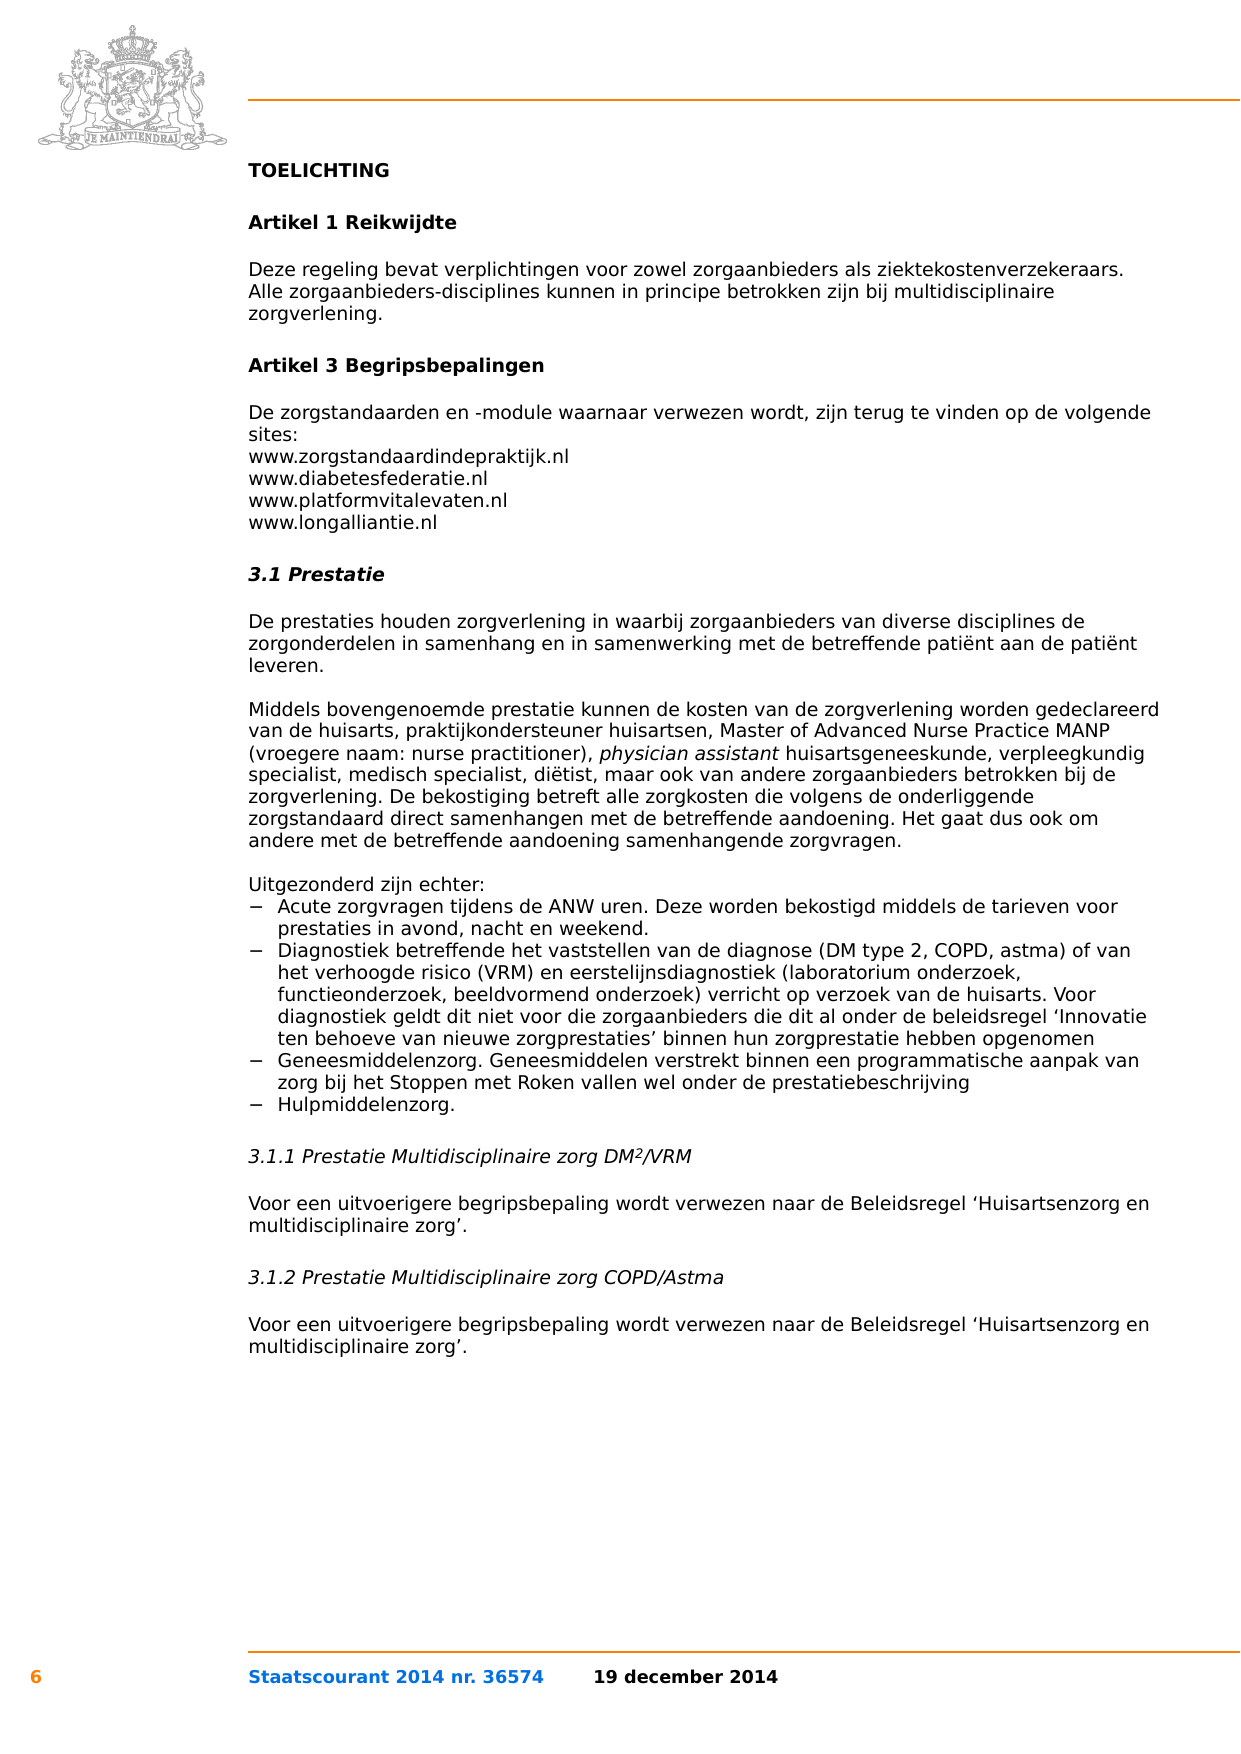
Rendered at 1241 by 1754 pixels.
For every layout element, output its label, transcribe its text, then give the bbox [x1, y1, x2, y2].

text Voor een uitvoerigere begripsbepaling wordt verwezen naar de Beleidsregel ‘Huisartsenzorg en multidisciplinaire zorg’. [248, 1314, 1163, 1358]
text − Hulpmiddelenzorg. [248, 1094, 1163, 1116]
text Uitgezonderd zijn echter: [248, 874, 1163, 896]
text De prestaties houden zorgverlening in waarbij zorgaanbieders van diverse disciplines de zorgonderdelen in samenhang en in samenwerking met de betreffende patiënt aan de patiënt leveren. [248, 611, 1163, 677]
subtitle TOELICHTING [248, 160, 1163, 182]
text De zorgstandaarden en -module waarnaar verwezen wordt, zijn terug te vinden op de volgende sites: [248, 402, 1163, 446]
text www.zorgstandaardindepraktijk.nl [248, 446, 1163, 468]
text www.diabetesfederatie.nl [248, 468, 1163, 490]
text Middels bovengenoemde prestatie kunnen de kosten van de zorgverlening worden gedeclareerd van de huisarts, praktijkondersteuner huisartsen, Master of Advanced Nurse Practice MANP (vroegere naam: nurse practitioner), physician assistant huisartsgeneeskunde, verpleegkundig specialist, medisch specialist, diëtist, maar ook van andere zorgaanbieders betrokken bij de zorgverlening. De bekostiging betreft alle zorgkosten die volgens de onderliggende zorgstandaard direct samenhangen met de betreffende aandoening. Het gaat dus ook om andere met de betreffende aandoening samenhangende zorgvragen. [248, 698, 1163, 852]
text − Geneesmiddelenzorg. Geneesmiddelen verstrekt binnen een programmatische aanpak van zorg bij het Stoppen met Roken vallen wel onder de prestatiebeschrijving [248, 1050, 1163, 1094]
subtitle Artikel 3 Begripsbepalingen [248, 355, 1163, 377]
text − Diagnostiek betreffende het vaststellen van de diagnose (DM type 2, COPD, astma) of van het verhoogde risico (VRM) en eerstelijnsdiagnostiek (laboratorium onderzoek, functieonderzoek, beeldvormend onderzoek) verricht op verzoek van de huisarts. Voor diagnostiek geldt dit niet voor die zorgaanbieders die dit al onder de beleidsregel ‘Innovatie ten behoeve van nieuwe zorgprestaties’ binnen hun zorgprestatie hebben opgenomen [248, 940, 1163, 1050]
text − Acute zorgvragen tijdens de ANW uren. Deze worden bekostigd middels de tarieven voor prestaties in avond, nacht en weekend. [248, 896, 1163, 940]
text www.platformvitalevaten.nl [248, 490, 1163, 512]
subtitle 3.1.2 Prestatie Multidisciplinaire zorg COPD/Astma [248, 1267, 1163, 1289]
picture [38, 25, 227, 150]
subtitle 3.1.1 Prestatie Multidisciplinaire zorg DM2/VRM [248, 1146, 1163, 1168]
text www.longalliantie.nl [248, 512, 1163, 534]
subtitle Artikel 1 Reikwijdte [248, 212, 1163, 234]
text Deze regeling bevat verplichtingen voor zowel zorgaanbieders als ziektekostenverzekeraars. Alle zorgaanbieders-disciplines kunnen in principe betrokken zijn bij multidisciplinaire zorgverlening. [248, 259, 1163, 325]
subtitle 3.1 Prestatie [248, 564, 1163, 586]
text Voor een uitvoerigere begripsbepaling wordt verwezen naar de Beleidsregel ‘Huisartsenzorg en multidisciplinaire zorg’. [248, 1193, 1163, 1237]
